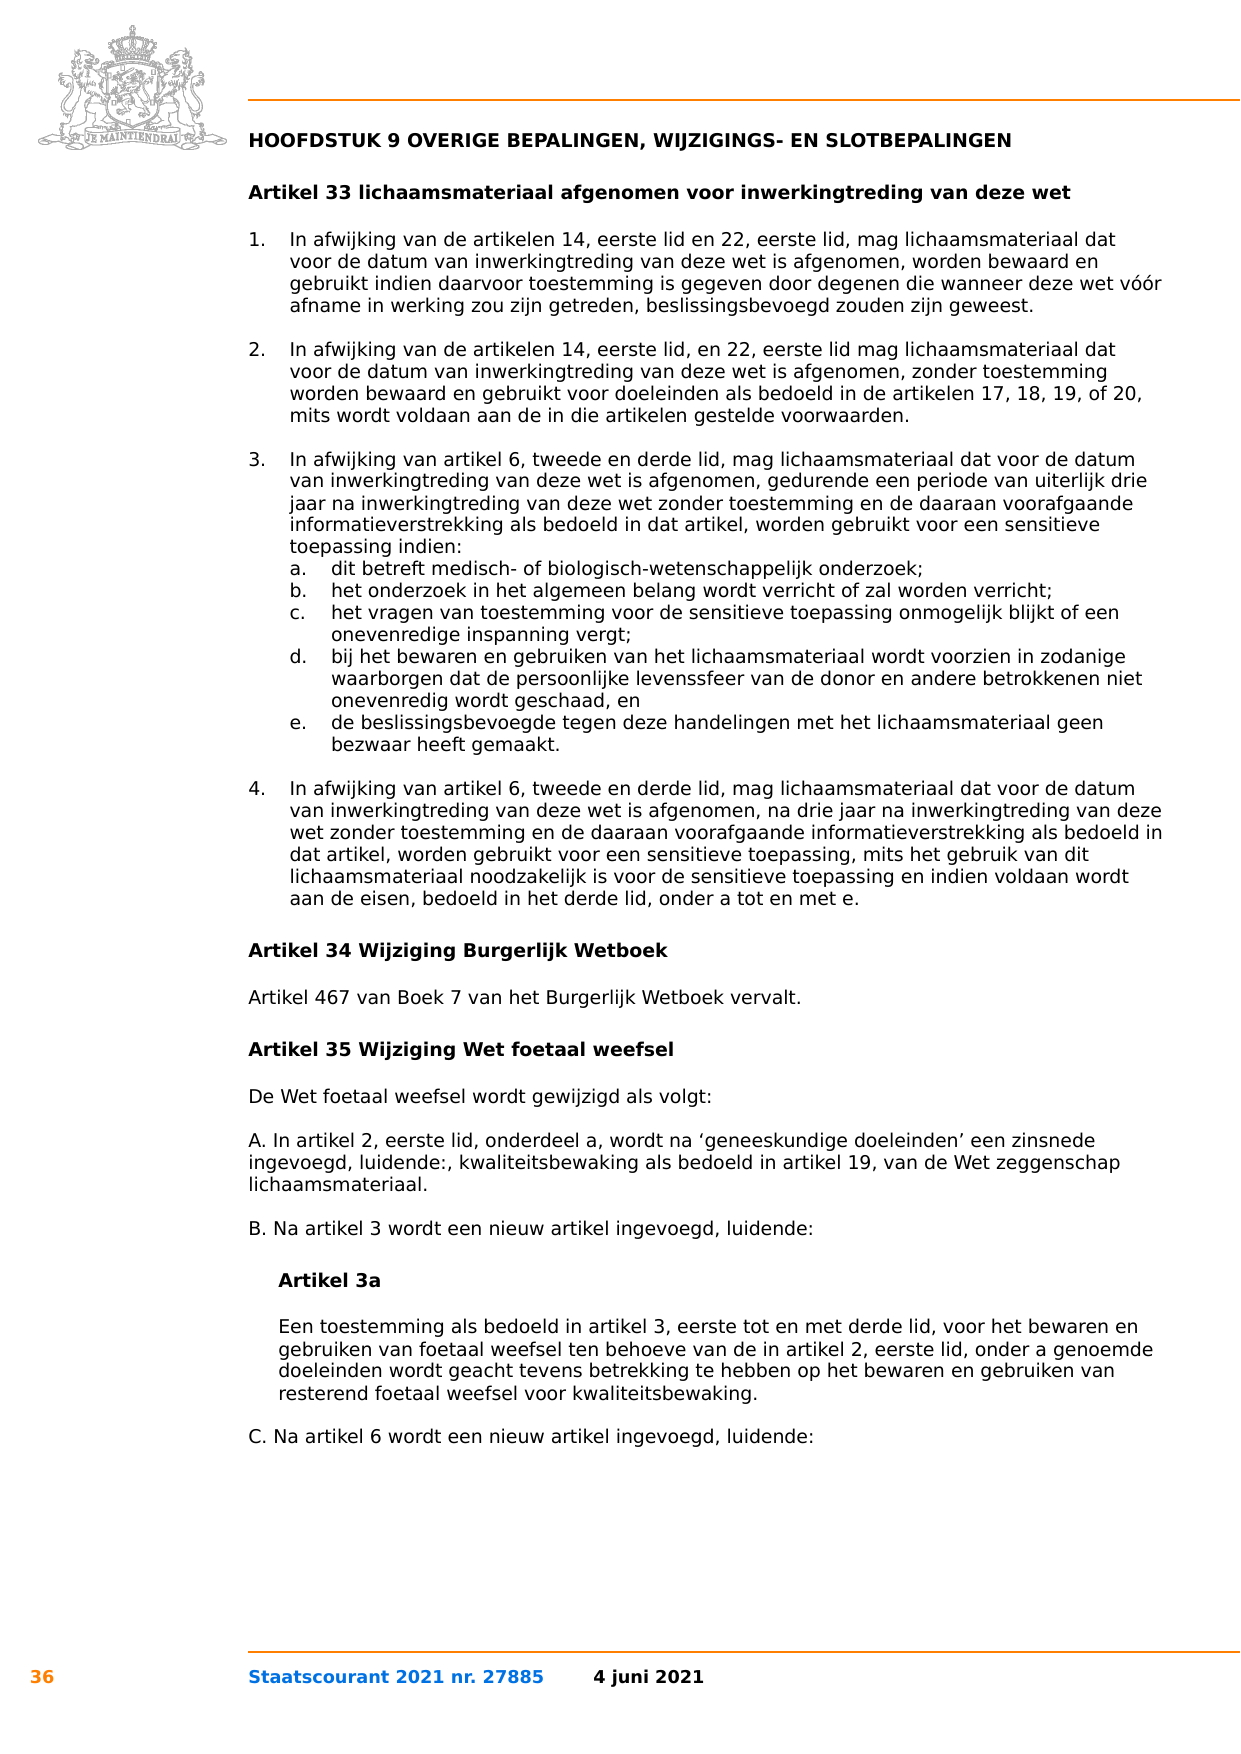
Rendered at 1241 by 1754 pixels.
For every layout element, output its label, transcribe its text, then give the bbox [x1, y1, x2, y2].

text B. Na artikel 3 wordt een nieuw artikel ingevoegd, luidende: [248, 1217, 1163, 1239]
subtitle Artikel 35 Wijziging Wet foetaal weefsel [248, 1039, 1163, 1061]
text b. het onderzoek in het algemeen belang wordt verricht of zal worden verricht; [289, 580, 1163, 602]
picture [38, 25, 227, 150]
text a. dit betreft medisch- of biologisch-wetenschappelijk onderzoek; [289, 558, 1163, 580]
text e. de beslissingsbevoegde tegen deze handelingen met het lichaamsmateriaal geen bezwaar heeft gemaakt. [289, 712, 1163, 756]
text 1. In afwijking van de artikelen 14, eerste lid en 22, eerste lid, mag lichaamsmateriaal dat voor de datum van inwerkingtreding van deze wet is afgenomen, worden bewaard en gebruikt indien daarvoor toestemming is gegeven door degenen die wanneer deze wet vóór afname in werking zou zijn getreden, beslissingsbevoegd zouden zijn geweest. [248, 229, 1163, 317]
subtitle Artikel 33 lichaamsmateriaal afgenomen voor inwerkingtreding van deze wet [248, 182, 1163, 204]
text 2. In afwijking van de artikelen 14, eerste lid, en 22, eerste lid mag lichaamsmateriaal dat voor de datum van inwerkingtreding van deze wet is afgenomen, zonder toestemming worden bewaard en gebruikt voor doeleinden als bedoeld in de artikelen 17, 18, 19, of 20, mits wordt voldaan aan de in die artikelen gestelde voorwaarden. [248, 339, 1163, 427]
text Een toestemming als bedoeld in artikel 3, eerste tot en met derde lid, voor het bewaren en gebruiken van foetaal weefsel ten behoeve van de in artikel 2, eerste lid, onder a genoemde doeleinden wordt geacht tevens betrekking te hebben op het bewaren en gebruiken van resterend foetaal weefsel voor kwaliteitsbewaking. [278, 1316, 1163, 1404]
text De Wet foetaal weefsel wordt gewijzigd als volgt: [248, 1086, 1163, 1108]
text d. bij het bewaren en gebruiken van het lichaamsmateriaal wordt voorzien in zodanige waarborgen dat de persoonlijke levenssfeer van de donor en andere betrokkenen niet onevenredig wordt geschaad, en [289, 646, 1163, 712]
text A. In artikel 2, eerste lid, onderdeel a, wordt na ‘geneeskundige doeleinden’ een zinsnede ingevoegd, luidende:, kwaliteitsbewaking als bedoeld in artikel 19, van de Wet zeggenschap lichaamsmateriaal. [248, 1130, 1163, 1196]
subtitle Artikel 34 Wijziging Burgerlijk Wetboek [248, 940, 1163, 962]
text 4. In afwijking van artikel 6, tweede en derde lid, mag lichaamsmateriaal dat voor de datum van inwerkingtreding van deze wet is afgenomen, na drie jaar na inwerkingtreding van deze wet zonder toestemming en de daaraan voorafgaande informatieverstrekking als bedoeld in dat artikel, worden gebruikt voor een sensitieve toepassing, mits het gebruik van dit lichaamsmateriaal noodzakelijk is voor de sensitieve toepassing en indien voldaan wordt aan de eisen, bedoeld in het derde lid, onder a tot en met e. [248, 778, 1163, 910]
text 3. In afwijking van artikel 6, tweede en derde lid, mag lichaamsmateriaal dat voor de datum van inwerkingtreding van deze wet is afgenomen, gedurende een periode van uiterlijk drie jaar na inwerkingtreding van deze wet zonder toestemming en de daaraan voorafgaande informatieverstrekking als bedoeld in dat artikel, worden gebruikt voor een sensitieve toepassing indien: [248, 448, 1163, 558]
text c. het vragen van toestemming voor de sensitieve toepassing onmogelijk blijkt of een onevenredige inspanning vergt; [289, 602, 1163, 646]
text Artikel 467 van Boek 7 van het Burgerlijk Wetboek vervalt. [248, 987, 1163, 1009]
text C. Na artikel 6 wordt een nieuw artikel ingevoegd, luidende: [248, 1426, 1163, 1448]
subtitle HOOFDSTUK 9 OVERIGE BEPALINGEN, WIJZIGINGS- EN SLOTBEPALINGEN [248, 130, 1163, 152]
subtitle Artikel 3a [278, 1269, 1163, 1291]
